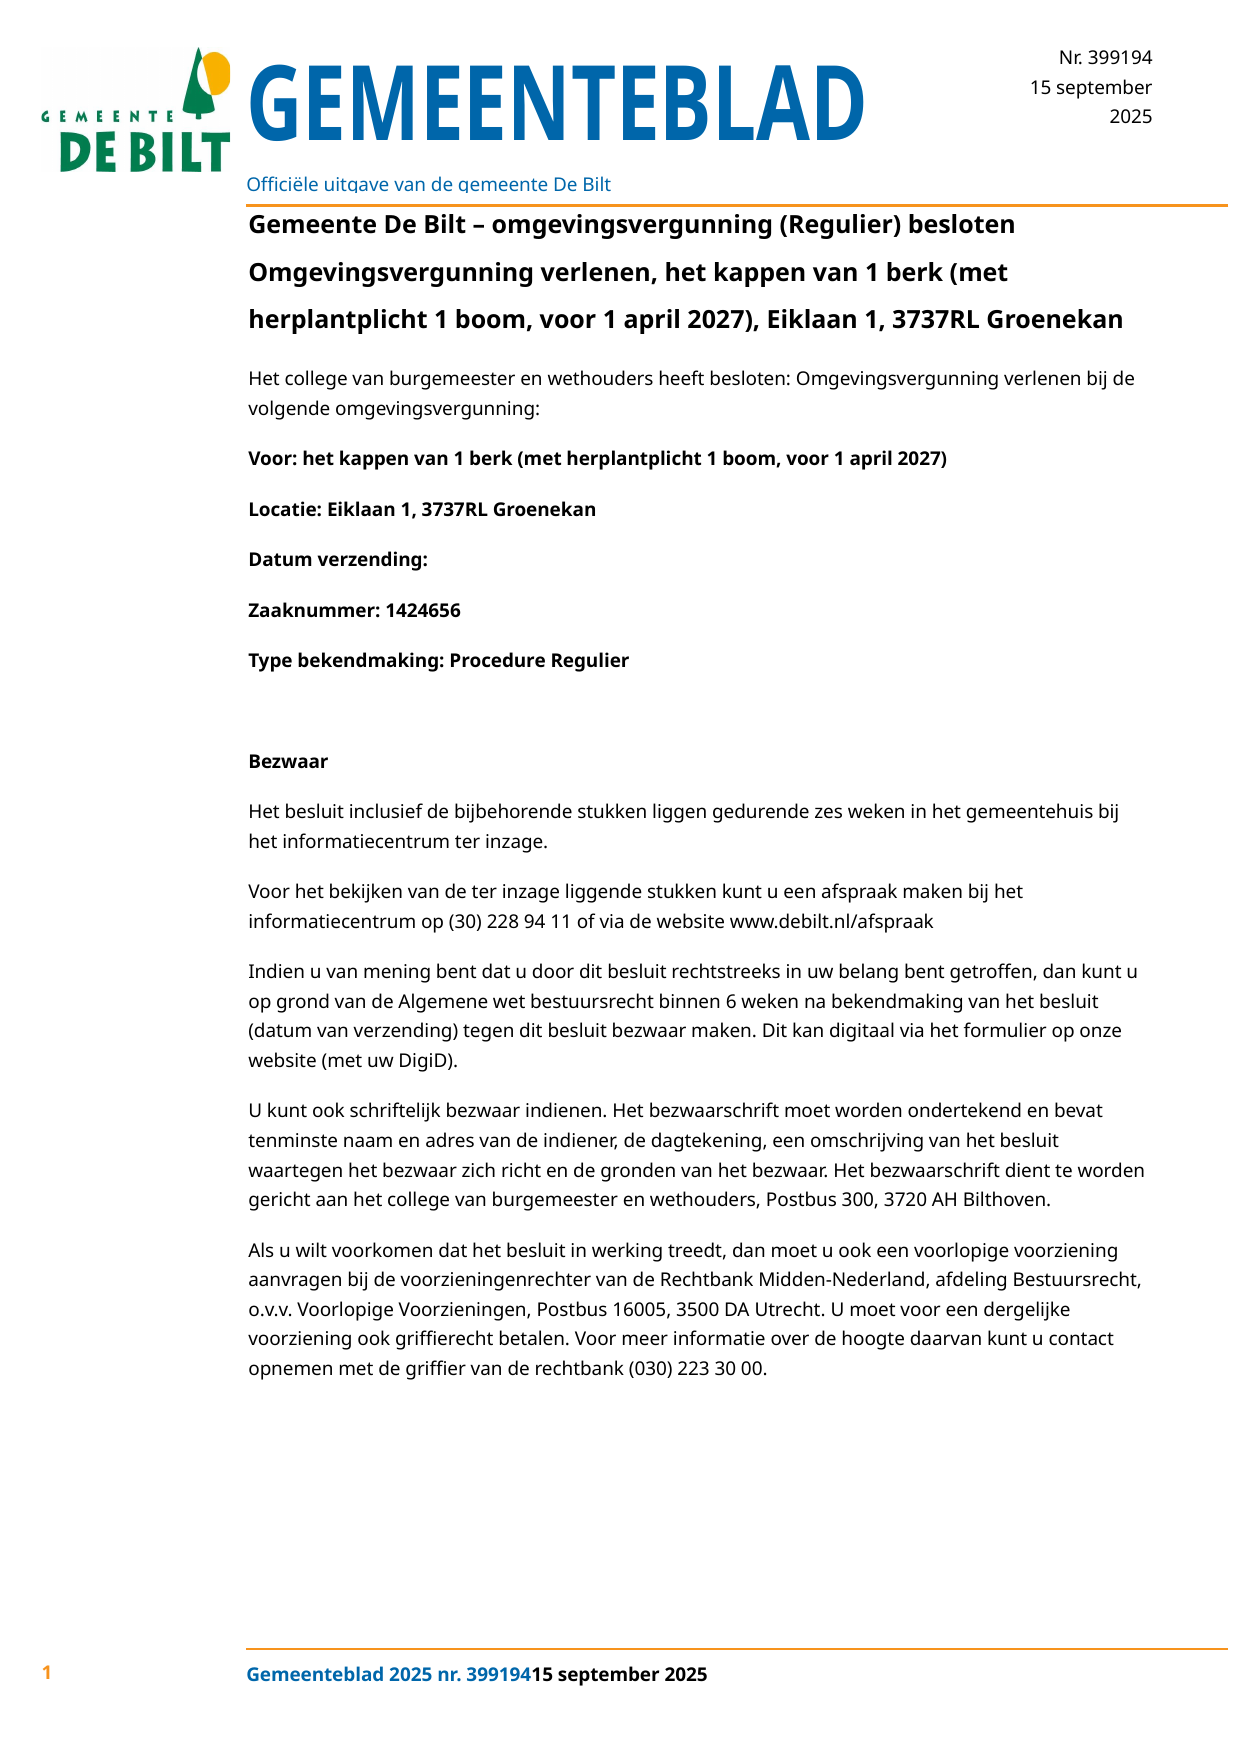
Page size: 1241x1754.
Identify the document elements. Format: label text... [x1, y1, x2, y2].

text Het college van burgemeester en wethouders heeft besloten: Omgevingsvergunning verlenen bij de volgende omgevingsvergunning: [248, 366, 1152, 421]
text Type bekendmaking: Procedure Regulier [248, 647, 1152, 673]
text Voor: het kappen van 1 berk (met herplantplicht 1 boom, voor 1 april 2027) [248, 446, 1152, 471]
text Datum verzending: [248, 546, 1152, 572]
text Het besluit inclusief de bijbehorende stukken liggen gedurende zes weken in het gemeentehuis bij het informatiecentrum ter inzage. [248, 798, 1152, 854]
text U kunt ook schriftelijk bezwaar indienen. Het bezwaarschrift moet worden ondertekend en bevat tenminste naam en adres van de indiener, de dagtekening, een omschrijving van het besluit waartegen het bezwaar zich richt en de gronden van het bezwaar. Het bezwaarschrift dient te worden gericht aan het college van burgemeester en wethouders, Postbus 300, 3720 AH Bilthoven. [248, 1098, 1152, 1212]
text Indien u van mening bent dat u door dit besluit rechtstreeks in uw belang bent getroffen, dan kunt u op grond van de Algemene wet bestuursrecht binnen 6 weken na bekendmaking van het besluit (datum van verzending) tegen dit besluit bezwaar maken. Dit kan digitaal via het formulier op onze website (met uw DigiD). [248, 958, 1152, 1073]
text Locatie: Eiklaan 1, 3737RL Groenekan [248, 496, 1152, 522]
picture [41, 47, 231, 172]
text Zaaknummer: 1424656 [248, 597, 1152, 622]
text Gemeente De Bilt – omgevingsvergunning (Regulier) besloten Omgevingsvergunning verlenen, het kappen van 1 berk (met herplantplicht 1 boom, voor 1 april 2027), Eiklaan 1, 3737RL Groenekan [248, 207, 1152, 336]
text Als u wilt voorkomen dat het besluit in werking treedt, dan moet u ook een voorlopige voorziening aanvragen bij de voorzieningenrechter van de Rechtbank Midden-Nederland, afdeling Bestuursrecht, o.v.v. Voorlopige Voorzieningen, Postbus 16005, 3500 DA Utrecht. U moet voor een dergelijke voorziening ook griffierecht betalen. Voor meer informatie over de hoogte daarvan kunt u contact opnemen met de griffier van de rechtbank (030) 223 30 00. [248, 1237, 1152, 1381]
text Bezwaar [248, 748, 1152, 774]
text Voor het bekijken van de ter inzage liggende stukken kunt u een afspraak maken bij het informatiecentrum op (30) 228 94 11 of via de website www.debilt.nl/afspraak [248, 878, 1152, 934]
